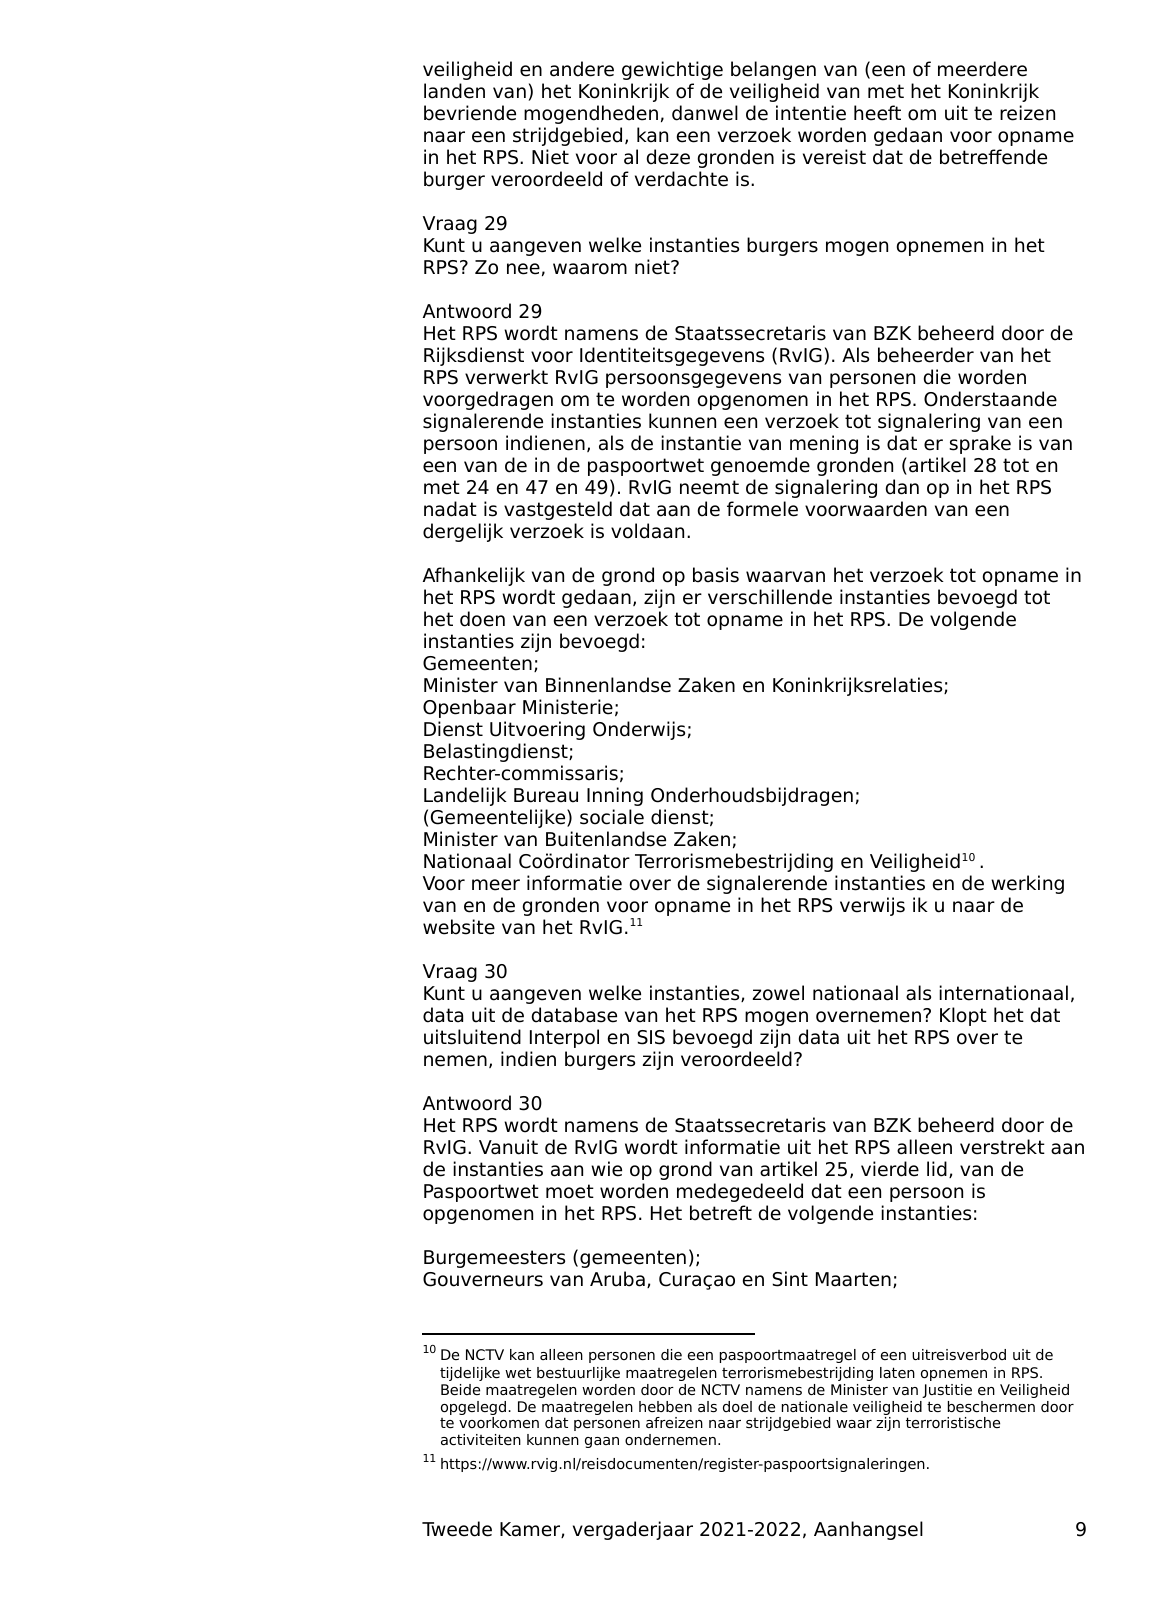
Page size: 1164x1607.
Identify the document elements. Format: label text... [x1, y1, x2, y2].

text Voor meer informatie over de signalerende instanties en de werking van en de gronden voor opname in het RPS verwijs ik u naar de website van het RvIG. [422, 873, 1087, 939]
text Nationaal Coördinator Terrorismebestrijding en Veiligheid. [422, 851, 1087, 873]
text Gouverneurs van Aruba, Curaçao en Sint Maarten; [422, 1269, 1087, 1291]
text Het RPS wordt namens de Staatssecretaris van BZK beheerd door de Rijksdienst voor Identiteitsgegevens (RvIG). Als beheerder van het RPS verwerkt RvIG persoonsgegevens van personen die worden voorgedragen om te worden opgenomen in het RPS. Onderstaande signalerende instanties kunnen een verzoek tot signalering van een persoon indienen, als de instantie van mening is dat er sprake is van een van de in de paspoortwet genoemde gronden (artikel 28 tot en met 24 en 47 en 49). RvIG neemt de signalering dan op in het RPS nadat is vastgesteld dat aan de formele voorwaarden van een dergelijk verzoek is voldaan. [422, 323, 1087, 543]
text Minister van Buitenlandse Zaken; [422, 829, 1087, 851]
text Openbaar Ministerie; [422, 697, 1087, 719]
text Afhankelijk van de grond op basis waarvan het verzoek tot opname in het RPS wordt gedaan, zijn er verschillende instanties bevoegd tot het doen van een verzoek tot opname in het RPS. De volgende instanties zijn bevoegd: [422, 565, 1087, 653]
text (Gemeentelijke) sociale dienst; [422, 807, 1087, 829]
text Vraag 29 [422, 213, 1087, 235]
text De NCTV kan alleen personen die een paspoortmaatregel of een uitreisverbod uit de tijdelijke wet bestuurlijke maatregelen terrorismebestrijding laten opnemen in RPS. Beide maatregelen worden door de NCTV namens de Minister van Justitie en Veiligheid opgelegd. De maatregelen hebben als doel de nationale veiligheid te beschermen door te voorkomen dat personen afreizen naar strijdgebied waar zijn terroristische activiteiten kunnen gaan ondernemen. [422, 1343, 1087, 1449]
text Antwoord 30 [422, 1093, 1087, 1115]
text Dienst Uitvoering Onderwijs; [422, 719, 1087, 741]
text Belastingdienst; [422, 741, 1087, 763]
text veiligheid en andere gewichtige belangen van (een of meerdere landen van) het Koninkrijk of de veiligheid van met het Koninkrijk bevriende mogendheden, danwel de intentie heeft om uit te reizen naar een strijdgebied, kan een verzoek worden gedaan voor opname in het RPS. Niet voor al deze gronden is vereist dat de betreffende burger veroordeeld of verdachte is. [422, 59, 1087, 191]
text Minister van Binnenlandse Zaken en Koninkrijksrelaties; [422, 675, 1087, 697]
text https://www.rvig.nl/reisdocumenten/register-paspoortsignaleringen. [422, 1452, 1087, 1474]
text Gemeenten; [422, 653, 1087, 675]
text Burgemeesters (gemeenten); [422, 1247, 1087, 1269]
text Rechter-commissaris; [422, 763, 1087, 785]
text Het RPS wordt namens de Staatssecretaris van BZK beheerd door de RvIG. Vanuit de RvIG wordt informatie uit het RPS alleen verstrekt aan de instanties aan wie op grond van artikel 25, vierde lid, van de Paspoortwet moet worden medegedeeld dat een persoon is opgenomen in het RPS. Het betreft de volgende instanties: [422, 1115, 1087, 1225]
text Kunt u aangeven welke instanties, zowel nationaal als internationaal, data uit de database van het RPS mogen overnemen? Klopt het dat uitsluitend Interpol en SIS bevoegd zijn data uit het RPS over te nemen, indien burgers zijn veroordeeld? [422, 983, 1087, 1071]
text Vraag 30 [422, 961, 1087, 983]
text Kunt u aangeven welke instanties burgers mogen opnemen in het RPS? Zo nee, waarom niet? [422, 235, 1087, 279]
text Antwoord 29 [422, 301, 1087, 323]
text Landelijk Bureau Inning Onderhoudsbijdragen; [422, 785, 1087, 807]
